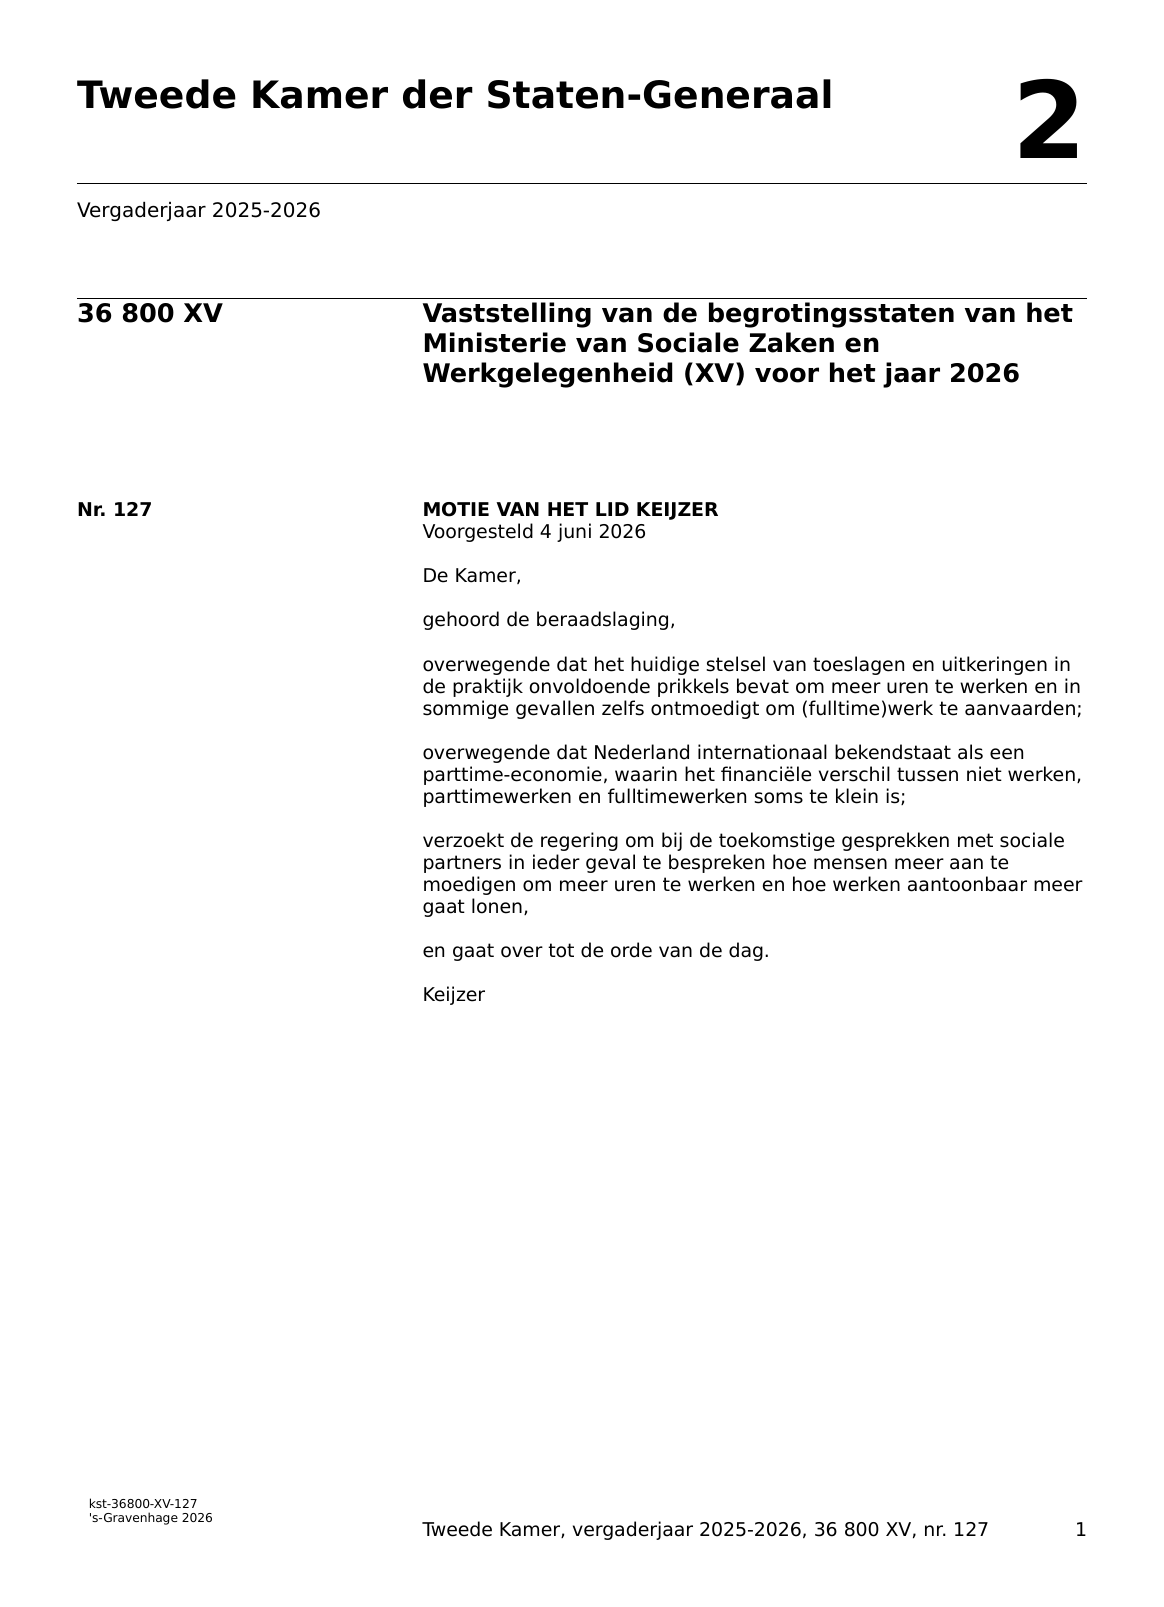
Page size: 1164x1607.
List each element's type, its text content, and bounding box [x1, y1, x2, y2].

text Keijzer [422, 984, 1087, 1006]
subtitle Nr. 127 MOTIE VAN HET LID KEIJZER [77, 499, 1087, 521]
text gehoord de beraadslaging, [422, 609, 1087, 631]
text en gaat over tot de orde van de dag. [422, 940, 1087, 962]
table_cell Vergaderjaar 2025-2026 [77, 184, 1087, 298]
text kst-36800-XV-127 [88, 1497, 323, 1511]
table_header 2 [886, 59, 1087, 183]
subtitle 36 800 XV Vaststelling van de begrotingsstaten van het Ministerie van Sociale Zaken en Werkgelegenheid (XV) voor het jaar 2026 [77, 299, 1087, 388]
text Voorgesteld 4 juni 2026 [422, 521, 1087, 543]
text overwegende dat Nederland internationaal bekendstaat als een parttime-economie, waarin het financiële verschil tussen niet werken, parttimewerken en fulltimewerken soms te klein is; [422, 742, 1087, 808]
text 's-Gravenhage 2026 [88, 1511, 323, 1525]
text verzoekt de regering om bij de toekomstige gesprekken met sociale partners in ieder geval te bespreken hoe mensen meer aan te moedigen om meer uren te werken en hoe werken aantoonbaar meer gaat lonen, [422, 830, 1087, 918]
table_header Tweede Kamer der Staten-Generaal [77, 59, 886, 183]
text overwegende dat het huidige stelsel van toeslagen en uitkeringen in de praktijk onvoldoende prikkels bevat om meer uren te werken en in sommige gevallen zelfs ontmoedigt om (fulltime)werk te aanvaarden; [422, 653, 1087, 719]
text De Kamer, [422, 565, 1087, 587]
